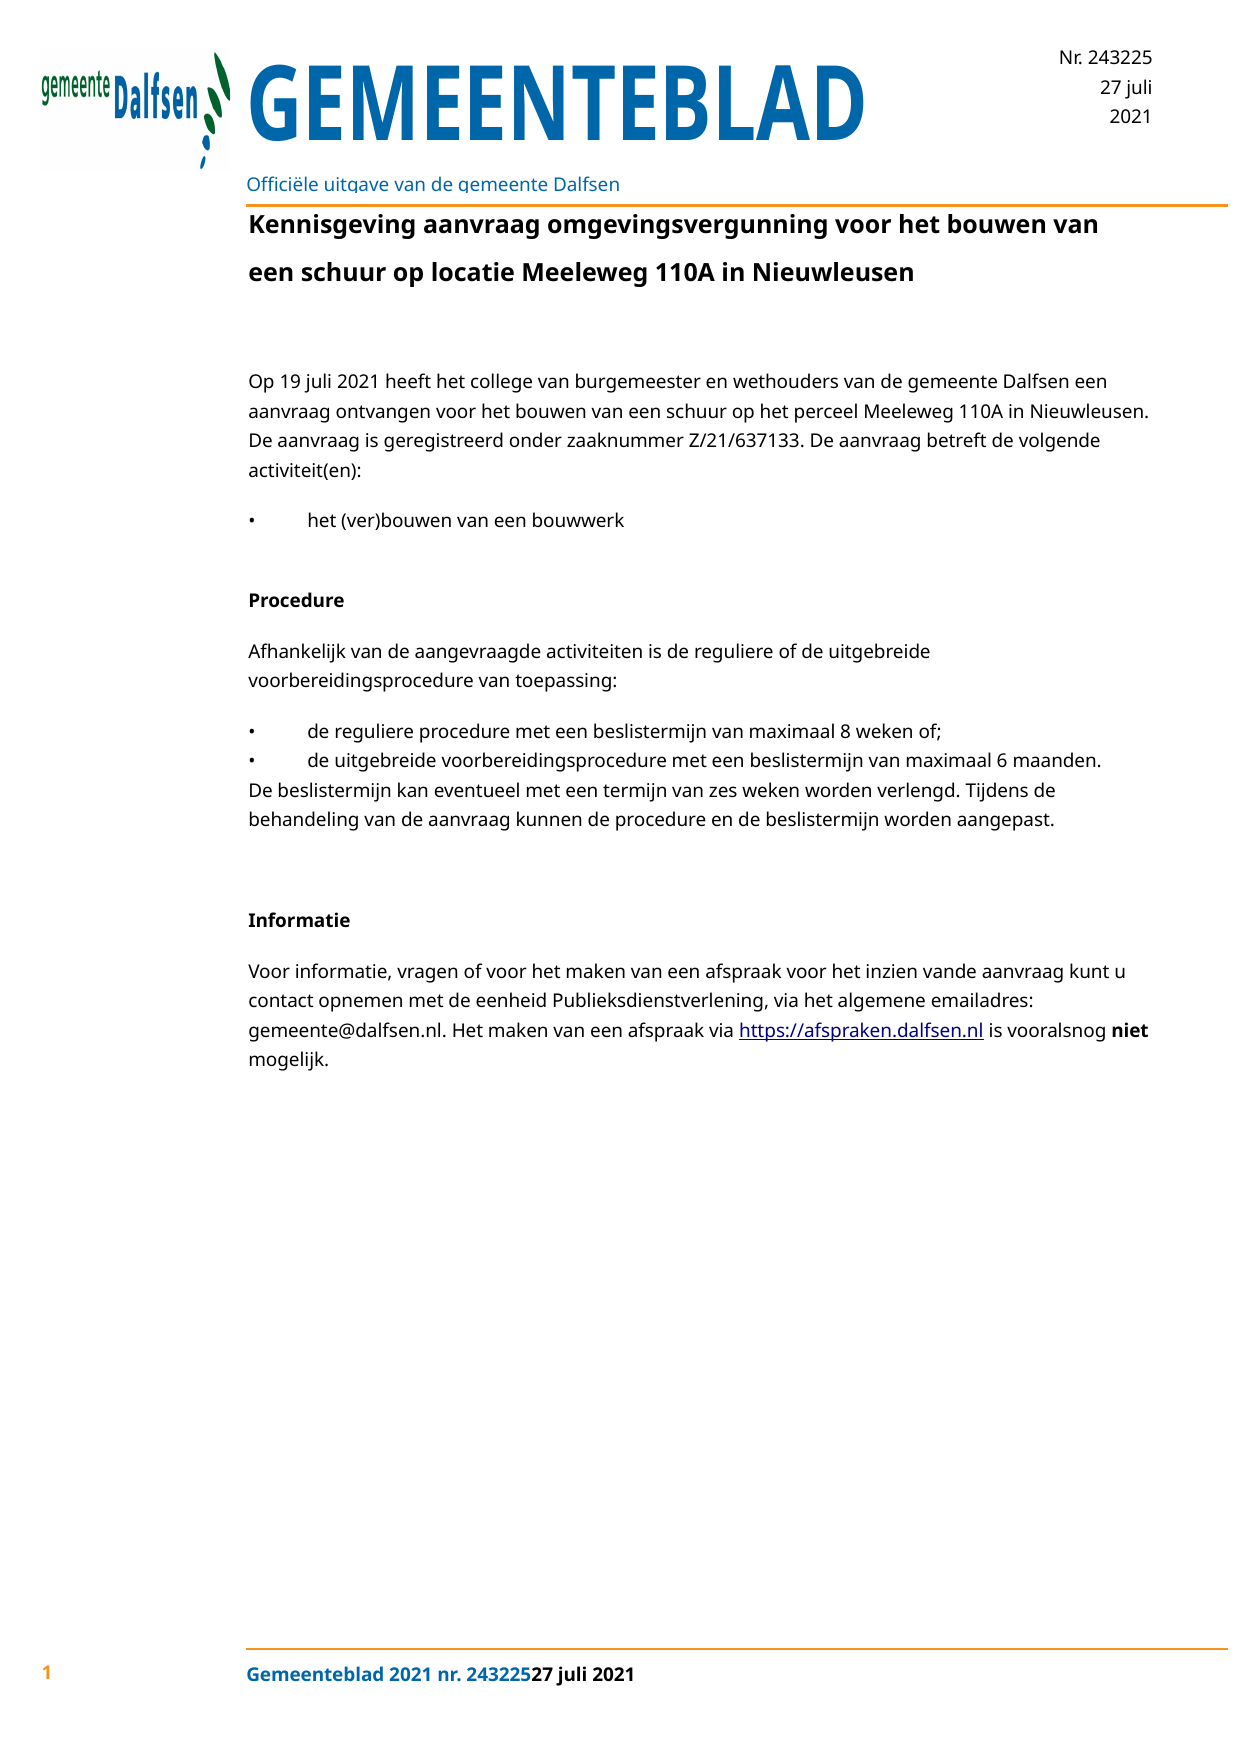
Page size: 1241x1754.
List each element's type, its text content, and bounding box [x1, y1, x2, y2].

list de uitgebreide voorbereidingsprocedure met een beslistermijn van maximaal 6 maanden. [248, 747, 1152, 773]
text Informatie [248, 907, 1152, 933]
text Kennisgeving aanvraag omgevingsvergunning voor het bouwen van een schuur op locatie Meeleweg 110A in Nieuwleusen [248, 207, 1152, 288]
text De beslistermijn kan eventueel met een termijn van zes weken worden verlengd. Tijdens de behandeling van de aanvraag kunnen de procedure en de beslistermijn worden aangepast. [248, 777, 1152, 832]
text Voor informatie, vragen of voor het maken van een afspraak voor het inzien vande aanvraag kunt u contact opnemen met de eenheid Publieksdienstverlening, via het algemene emailadres: gemeente@dalfsen.nl. Het maken van een afspraak via https://afspraken.dalfsen.nl is vooralsnog niet mogelijk. [248, 958, 1152, 1072]
list de reguliere procedure met een beslistermijn van maximaal 8 weken of; [248, 718, 1152, 744]
list het (ver)bouwen van een bouwwerk [248, 507, 1152, 533]
text Afhankelijk van de aangevraagde activiteiten is de reguliere of de uitgebreide voorbereidingsprocedure van toepassing: [248, 638, 1152, 693]
picture [41, 47, 231, 172]
text Procedure [248, 587, 1152, 613]
text Op 19 juli 2021 heeft het college van burgemeester en wethouders van de gemeente Dalfsen een aanvraag ontvangen voor het bouwen van een schuur op het perceel Meeleweg 110A in Nieuwleusen. De aanvraag is geregistreerd onder zaaknummer Z/21/637133. De aanvraag betreft de volgende activiteit(en): [248, 368, 1152, 483]
